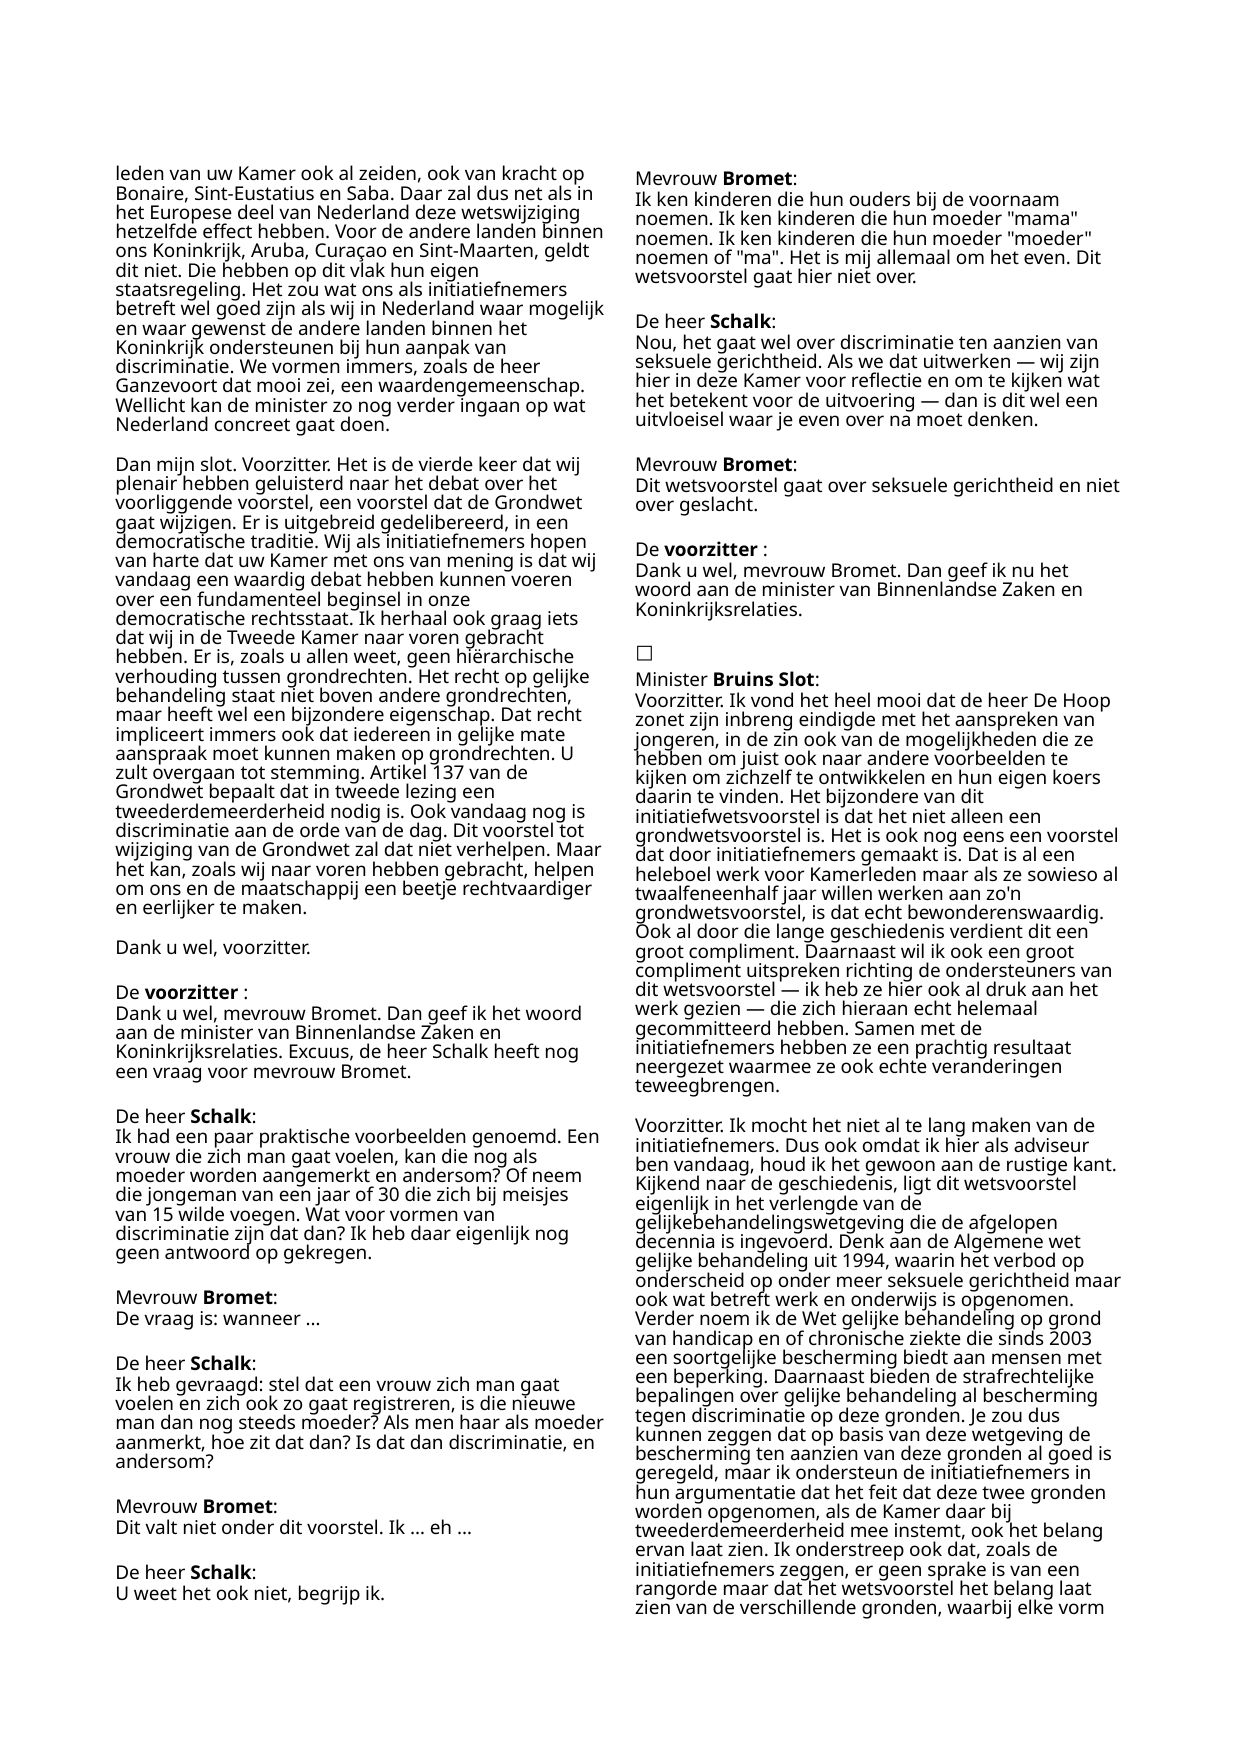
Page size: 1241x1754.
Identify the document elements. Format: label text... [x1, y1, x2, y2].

text De vraag is: wanneer … [115, 1310, 605, 1329]
text Voorzitter. Ik vond het heel mooi dat de heer De Hoop zonet zijn inbreng eindigde met het aanspreken van jongeren, in de zin ook van de mogelijkheden die ze hebben om juist ook naar andere voorbeelden te kijken om zichzelf te ontwikkelen en hun eigen koers daarin te vinden. Het bijzondere van dit initiatiefwetsvoorstel is dat het niet alleen een grondwetsvoorstel is. Het is ook nog eens een voorstel dat door initiatiefnemers gemaakt is. Dat is al een heleboel werk voor Kamerleden maar als ze sowieso al twaalfeneenhalf jaar willen werken aan zo'n grondwetsvoorstel, is dat echt bewonderenswaardig. Ook al door die lange geschiedenis verdient dit een groot compliment. Daarnaast wil ik ook een groot compliment uitspreken richting de ondersteuners van dit wetsvoorstel — ik heb ze hier ook al druk aan het werk gezien — die zich hieraan echt helemaal gecommitteerd hebben. Samen met de initiatiefnemers hebben ze een prachtig resultaat neergezet waarmee ze ook echte veranderingen teweegbrengen. [635, 692, 1125, 1097]
text De heer Schalk: [635, 308, 1125, 334]
text Ik had een paar praktische voorbeelden genoemd. Een vrouw die zich man gaat voelen, kan die nog als moeder worden aangemerkt en andersom? Of neem die jongeman van een jaar of 30 die zich bij meisjes van 15 wilde voegen. Wat voor vormen van discriminatie zijn dat dan? Ik heb daar eigenlijk nog geen antwoord op gekregen. [115, 1128, 605, 1263]
text Mevrouw Bromet: [115, 1493, 605, 1519]
text ⬜ [635, 641, 1125, 666]
text leden van uw Kamer ook al zeiden, ook van kracht op Bonaire, Sint-Eustatius en Saba. Daar zal dus net als in het Europese deel van Nederland deze wetswijziging hetzelfde effect hebben. Voor de andere landen binnen ons Koninkrijk, Aruba, Curaçao en Sint-Maarten, geldt dit niet. Die hebben op dit vlak hun eigen staatsregeling. Het zou wat ons als initiatiefnemers betreft wel goed zijn als wij in Nederland waar mogelijk en waar gewenst de andere landen binnen het Koninkrijk ondersteunen bij hun aanpak van discriminatie. We vormen immers, zoals de heer Ganzevoort dat mooi zei, een waardengemeenschap. Wellicht kan de minister zo nog verder ingaan op wat Nederland concreet gaat doen. [115, 165, 605, 435]
text Dank u wel, mevrouw Bromet. Dan geef ik nu het woord aan de minister van Binnenlandse Zaken en Koninkrijksrelaties. [635, 562, 1125, 620]
text U weet het ook niet, begrijp ik. [115, 1584, 605, 1604]
text Dit valt niet onder dit voorstel. Ik … eh … [115, 1519, 605, 1538]
text Dank u wel, voorzitter. [115, 939, 605, 958]
text Mevrouw Bromet: [115, 1284, 605, 1310]
text Dank u wel, mevrouw Bromet. Dan geef ik het woord aan de minister van Binnenlandse Zaken en Koninkrijksrelaties. Excuus, de heer Schalk heeft nog een vraag voor mevrouw Bromet. [115, 1005, 605, 1082]
text De heer Schalk: [115, 1103, 605, 1128]
text Ik ken kinderen die hun ouders bij de voornaam noemen. Ik ken kinderen die hun moeder "mama" noemen. Ik ken kinderen die hun moeder "moeder" noemen of "ma". Het is mij allemaal om het even. Dit wetsvoorstel gaat hier niet over. [635, 191, 1125, 287]
text De heer Schalk: [115, 1350, 605, 1376]
text Voorzitter. Ik mocht het niet al te lang maken van de initiatiefnemers. Dus ook omdat ik hier als adviseur ben vandaag, houd ik het gewoon aan de rustige kant. Kijkend naar de geschiedenis, ligt dit wetsvoorstel eigenlijk in het verlengde van de gelijkebehandelingswetgeving die de afgelopen decennia is ingevoerd. Denk aan de Algemene wet gelijke behandeling uit 1994, waarin het verbod op onderscheid op onder meer seksuele gerichtheid maar ook wat betreft werk en onderwijs is opgenomen. Verder noem ik de Wet gelijke behandeling op grond van handicap en of chronische ziekte die sinds 2003 een soortgelijke bescherming biedt aan mensen met een beperking. Daarnaast bieden de strafrechtelijke bepalingen over gelijke behandeling al bescherming tegen discriminatie op deze gronden. Je zou dus kunnen zeggen dat op basis van deze wetgeving de bescherming ten aanzien van deze gronden al goed is geregeld, maar ik ondersteun de initiatiefnemers in hun argumentatie dat het feit dat deze twee gronden worden opgenomen, als de Kamer daar bij tweederdemeerderheid mee instemt, ook het belang ervan laat zien. Ik onderstreep ook dat, zoals de initiatiefnemers zeggen, er geen sprake is van een rangorde maar dat het wetsvoorstel het belang laat zien van de verschillende gronden, waarbij elke vorm [635, 1117, 1125, 1618]
text De heer Schalk: [115, 1559, 605, 1584]
text De voorzitter : [635, 536, 1125, 562]
text Dan mijn slot. Voorzitter. Het is de vierde keer dat wij plenair hebben geluisterd naar het debat over het voorliggende voorstel, een voorstel dat de Grondwet gaat wijzigen. Er is uitgebreid gedelibereerd, in een democratische traditie. Wij als initiatiefnemers hopen van harte dat uw Kamer met ons van mening is dat wij vandaag een waardig debat hebben kunnen voeren over een fundamenteel beginsel in onze democratische rechtsstaat. Ik herhaal ook graag iets dat wij in de Tweede Kamer naar voren gebracht hebben. Er is, zoals u allen weet, geen hiërarchische verhouding tussen grondrechten. Het recht op gelijke behandeling staat niet boven andere grondrechten, maar heeft wel een bijzondere eigenschap. Dat recht impliceert immers ook dat iedereen in gelijke mate aanspraak moet kunnen maken op grondrechten. U zult overgaan tot stemming. Artikel 137 van de Grondwet bepaalt dat in tweede lezing een tweederdemeerderheid nodig is. Ook vandaag nog is discriminatie aan de orde van de dag. Dit voorstel tot wijziging van de Grondwet zal dat niet verhelpen. Maar het kan, zoals wij naar voren hebben gebracht, helpen om ons en de maatschappij een beetje rechtvaardiger en eerlijker te maken. [115, 456, 605, 918]
text Dit wetsvoorstel gaat over seksuele gerichtheid en niet over geslacht. [635, 477, 1125, 515]
text Minister Bruins Slot: [635, 666, 1125, 692]
text Mevrouw Bromet: [635, 451, 1125, 477]
text De voorzitter : [115, 979, 605, 1005]
text Ik heb gevraagd: stel dat een vrouw zich man gaat voelen en zich ook zo gaat registreren, is die nieuwe man dan nog steeds moeder? Als men haar als moeder aanmerkt, hoe zit dat dan? Is dat dan discriminatie, en andersom? [115, 1376, 605, 1472]
text Nou, het gaat wel over discriminatie ten aanzien van seksuele gerichtheid. Als we dat uitwerken — wij zijn hier in deze Kamer voor reflectie en om te kijken wat het betekent voor de uitvoering — dan is dit wel een uitvloeisel waar je even over na moet denken. [635, 334, 1125, 430]
text Mevrouw Bromet: [635, 165, 1125, 191]
